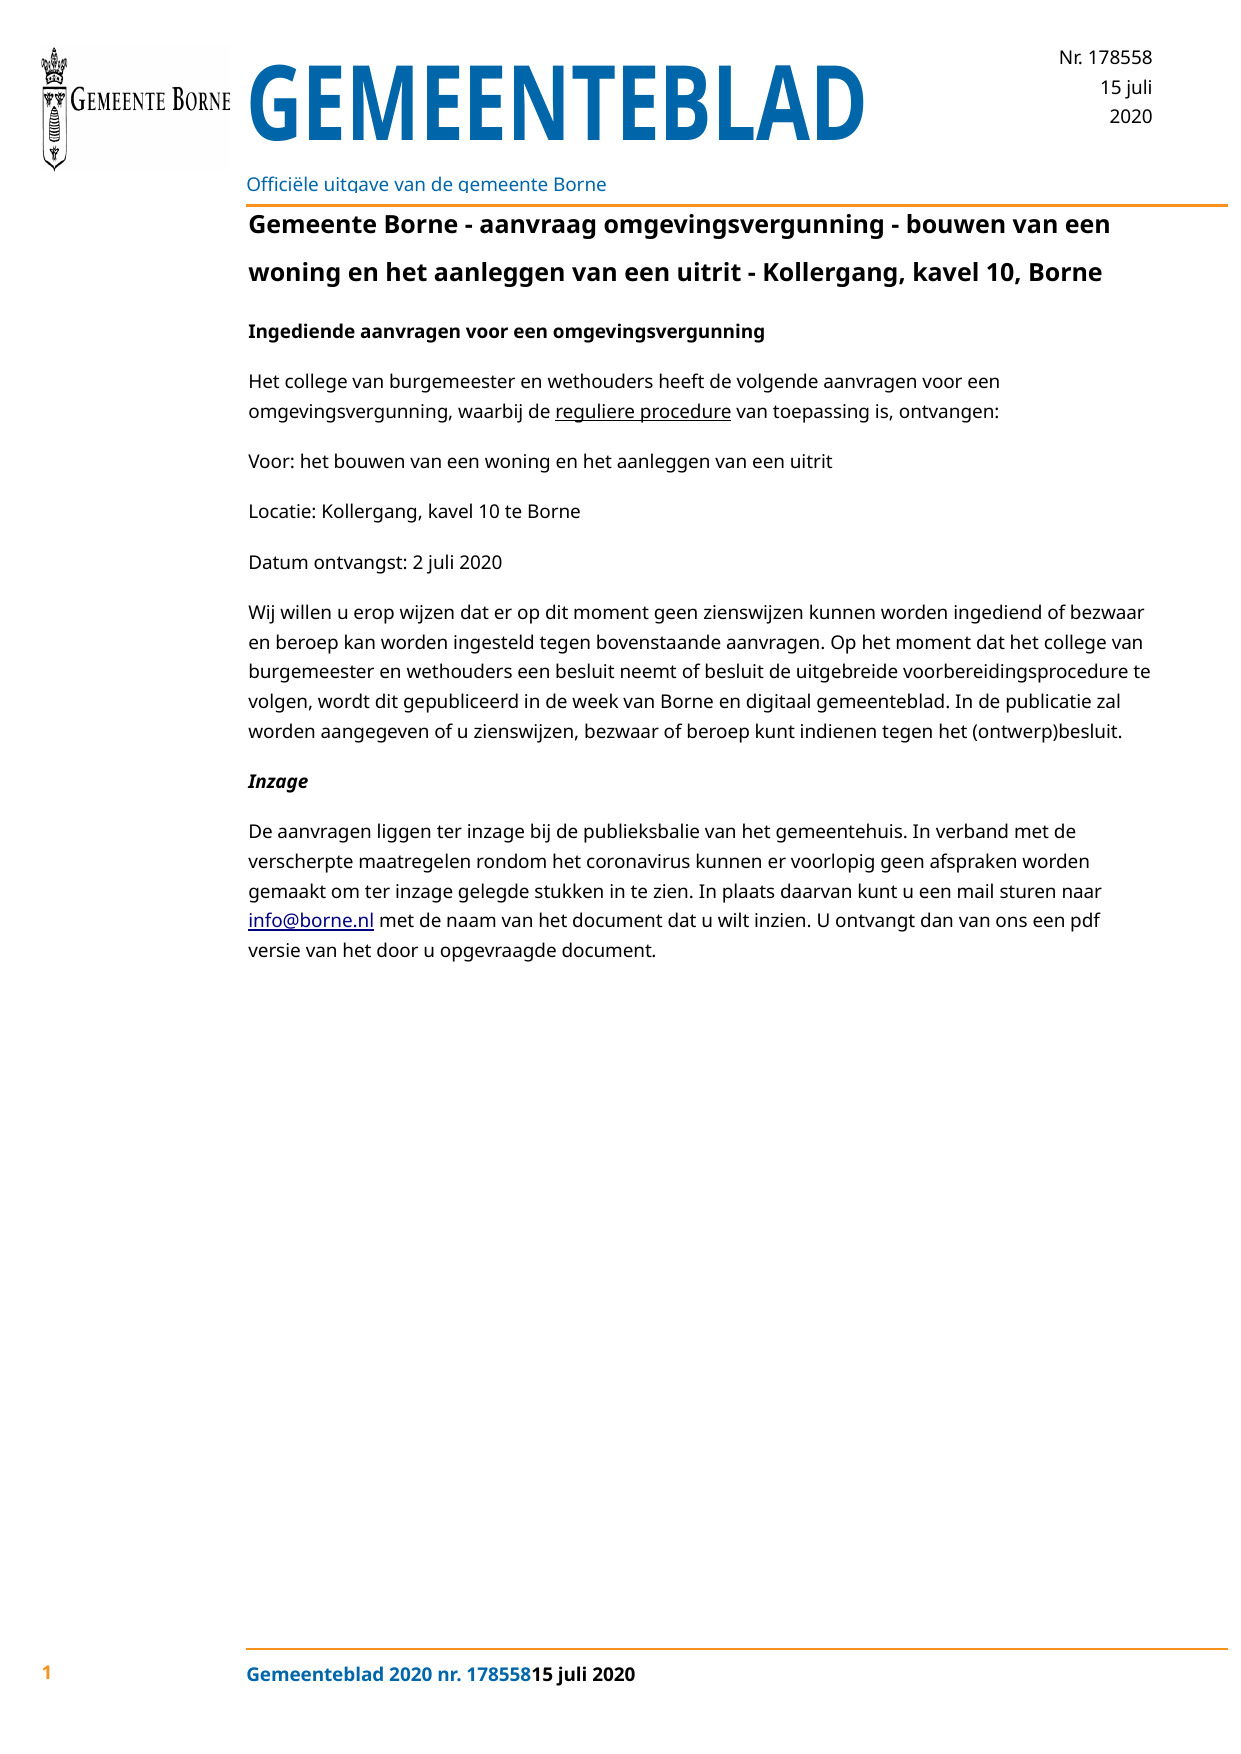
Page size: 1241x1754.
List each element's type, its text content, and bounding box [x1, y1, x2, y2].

picture [41, 47, 231, 172]
text Datum ontvangst: 2 juli 2020 [248, 549, 1152, 575]
text Wij willen u erop wijzen dat er op dit moment geen zienswijzen kunnen worden ingediend of bezwaar en beroep kan worden ingesteld tegen bovenstaande aanvragen. Op het moment dat het college van burgemeester en wethouders een besluit neemt of besluit de uitgebreide voorbereidingsprocedure te volgen, wordt dit gepubliceerd in de week van Borne en digitaal gemeenteblad. In de publicatie zal worden aangegeven of u zienswijzen, bezwaar of beroep kunt indienen tegen het (ontwerp)besluit. [248, 599, 1152, 744]
text Locatie: Kollergang, kavel 10 te Borne [248, 499, 1152, 524]
text Voor: het bouwen van een woning en het aanleggen van een uitrit [248, 448, 1152, 474]
text Het college van burgemeester en wethouders heeft de volgende aanvragen voor een omgevingsvergunning, waarbij de reguliere procedure van toepassing is, ontvangen: [248, 368, 1152, 424]
text Gemeente Borne - aanvraag omgevingsvergunning - bouwen van een woning en het aanleggen van een uitrit - Kollergang, kavel 10, Borne [248, 207, 1152, 288]
text Ingediende aanvragen voor een omgevingsvergunning [248, 318, 1152, 344]
text Inzage [248, 768, 1152, 794]
text De aanvragen liggen ter inzage bij de publieksbalie van het gemeentehuis. In verband met de verscherpte maatregelen rondom het coronavirus kunnen er voorlopig geen afspraken worden gemaakt om ter inzage gelegde stukken in te zien. In plaats daarvan kunt u een mail sturen naar info@borne.nl met de naam van het document dat u wilt inzien. U ontvangt dan van ons een pdf versie van het door u opgevraagde document. [248, 819, 1152, 963]
